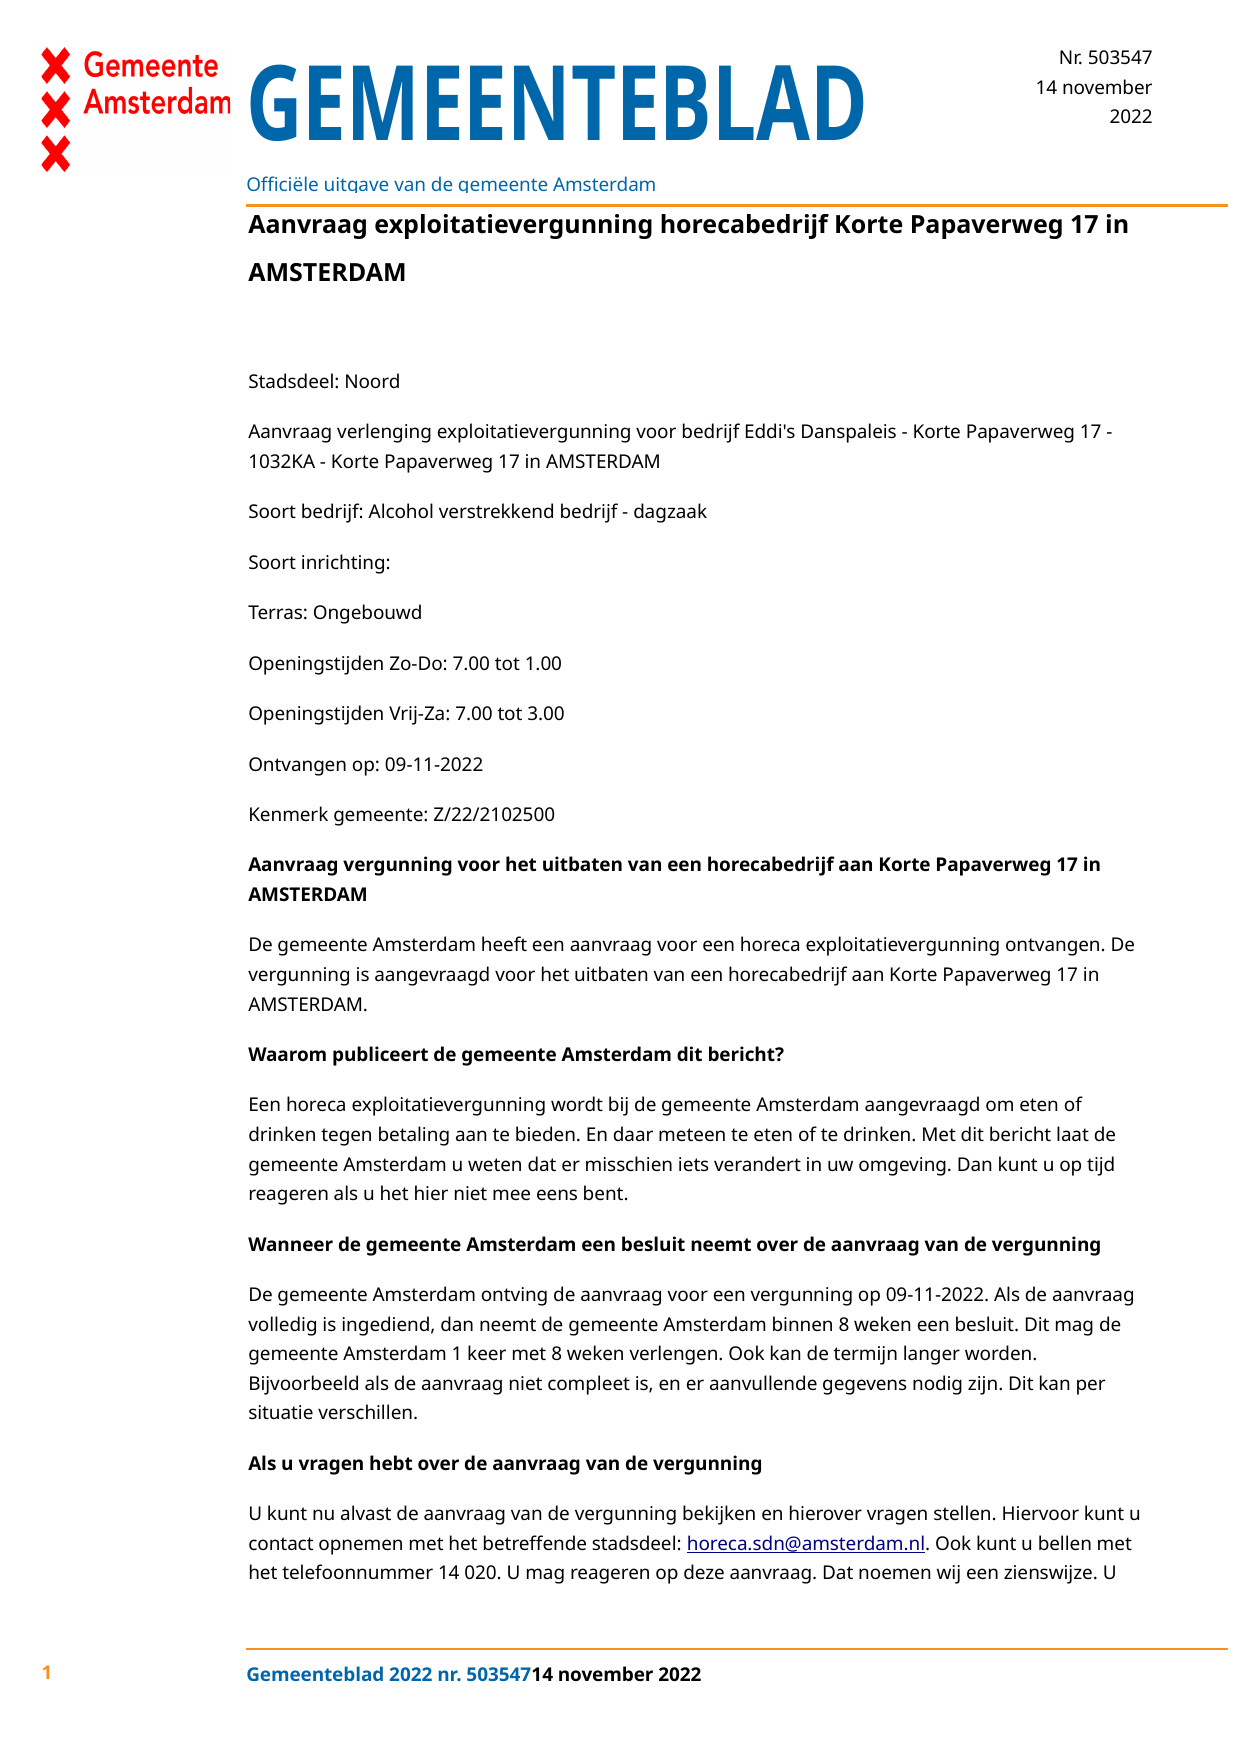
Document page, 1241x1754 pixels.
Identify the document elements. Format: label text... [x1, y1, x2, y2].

text Stadsdeel: Noord [248, 368, 1152, 394]
picture [41, 47, 231, 172]
text Waarom publiceert de gemeente Amsterdam dit bericht? [248, 1041, 1152, 1067]
text Soort inrichting: [248, 549, 1152, 575]
text Openingstijden Vrij-Za: 7.00 tot 3.00 [248, 700, 1152, 726]
text Soort bedrijf: Alcohol verstrekkend bedrijf - dagzaak [248, 499, 1152, 524]
text De gemeente Amsterdam ontving de aanvraag voor een vergunning op 09-11-2022. Als de aanvraag volledig is ingediend, dan neemt de gemeente Amsterdam binnen 8 weken een besluit. Dit mag de gemeente Amsterdam 1 keer met 8 weken verlengen. Ook kan de termijn langer worden. Bijvoorbeeld als de aanvraag niet compleet is, en er aanvullende gegevens nodig zijn. Dit kan per situatie verschillen. [248, 1281, 1152, 1425]
text Wanneer de gemeente Amsterdam een besluit neemt over de aanvraag van de vergunning [248, 1231, 1152, 1257]
text Ontvangen op: 09-11-2022 [248, 751, 1152, 777]
text Aanvraag vergunning voor het uitbaten van een horecabedrijf aan Korte Papaverweg 17 in AMSTERDAM [248, 852, 1152, 907]
text Aanvraag verlenging exploitatievergunning voor bedrijf Eddi's Danspaleis - Korte Papaverweg 17 - 1032KA - Korte Papaverweg 17 in AMSTERDAM [248, 419, 1152, 474]
text Aanvraag exploitatievergunning horecabedrijf Korte Papaverweg 17 in AMSTERDAM [248, 207, 1152, 288]
text Als u vragen hebt over de aanvraag van de vergunning [248, 1450, 1152, 1476]
text Openingstijden Zo-Do: 7.00 tot 1.00 [248, 650, 1152, 676]
text De gemeente Amsterdam heeft een aanvraag voor een horeca exploitatievergunning ontvangen. De vergunning is aangevraagd voor het uitbaten van een horecabedrijf aan Korte Papaverweg 17 in AMSTERDAM. [248, 932, 1152, 1017]
text Terras: Ongebouwd [248, 599, 1152, 625]
text U kunt nu alvast de aanvraag van de vergunning bekijken en hierover vragen stellen. Hiervoor kunt u contact opnemen met het betreffende stadsdeel: horeca.sdn@amsterdam.nl. Ook kunt u bellen met het telefoonnummer 14 020. U mag reageren op deze aanvraag. Dat noemen wij een zienswijze. U [248, 1500, 1152, 1585]
text Kenmerk gemeente: Z/22/2102500 [248, 801, 1152, 827]
text Een horeca exploitatievergunning wordt bij de gemeente Amsterdam aangevraagd om eten of drinken tegen betaling aan te bieden. En daar meteen te eten of te drinken. Met dit bericht laat de gemeente Amsterdam u weten dat er misschien iets verandert in uw omgeving. Dan kunt u op tijd reageren als u het hier niet mee eens bent. [248, 1092, 1152, 1206]
